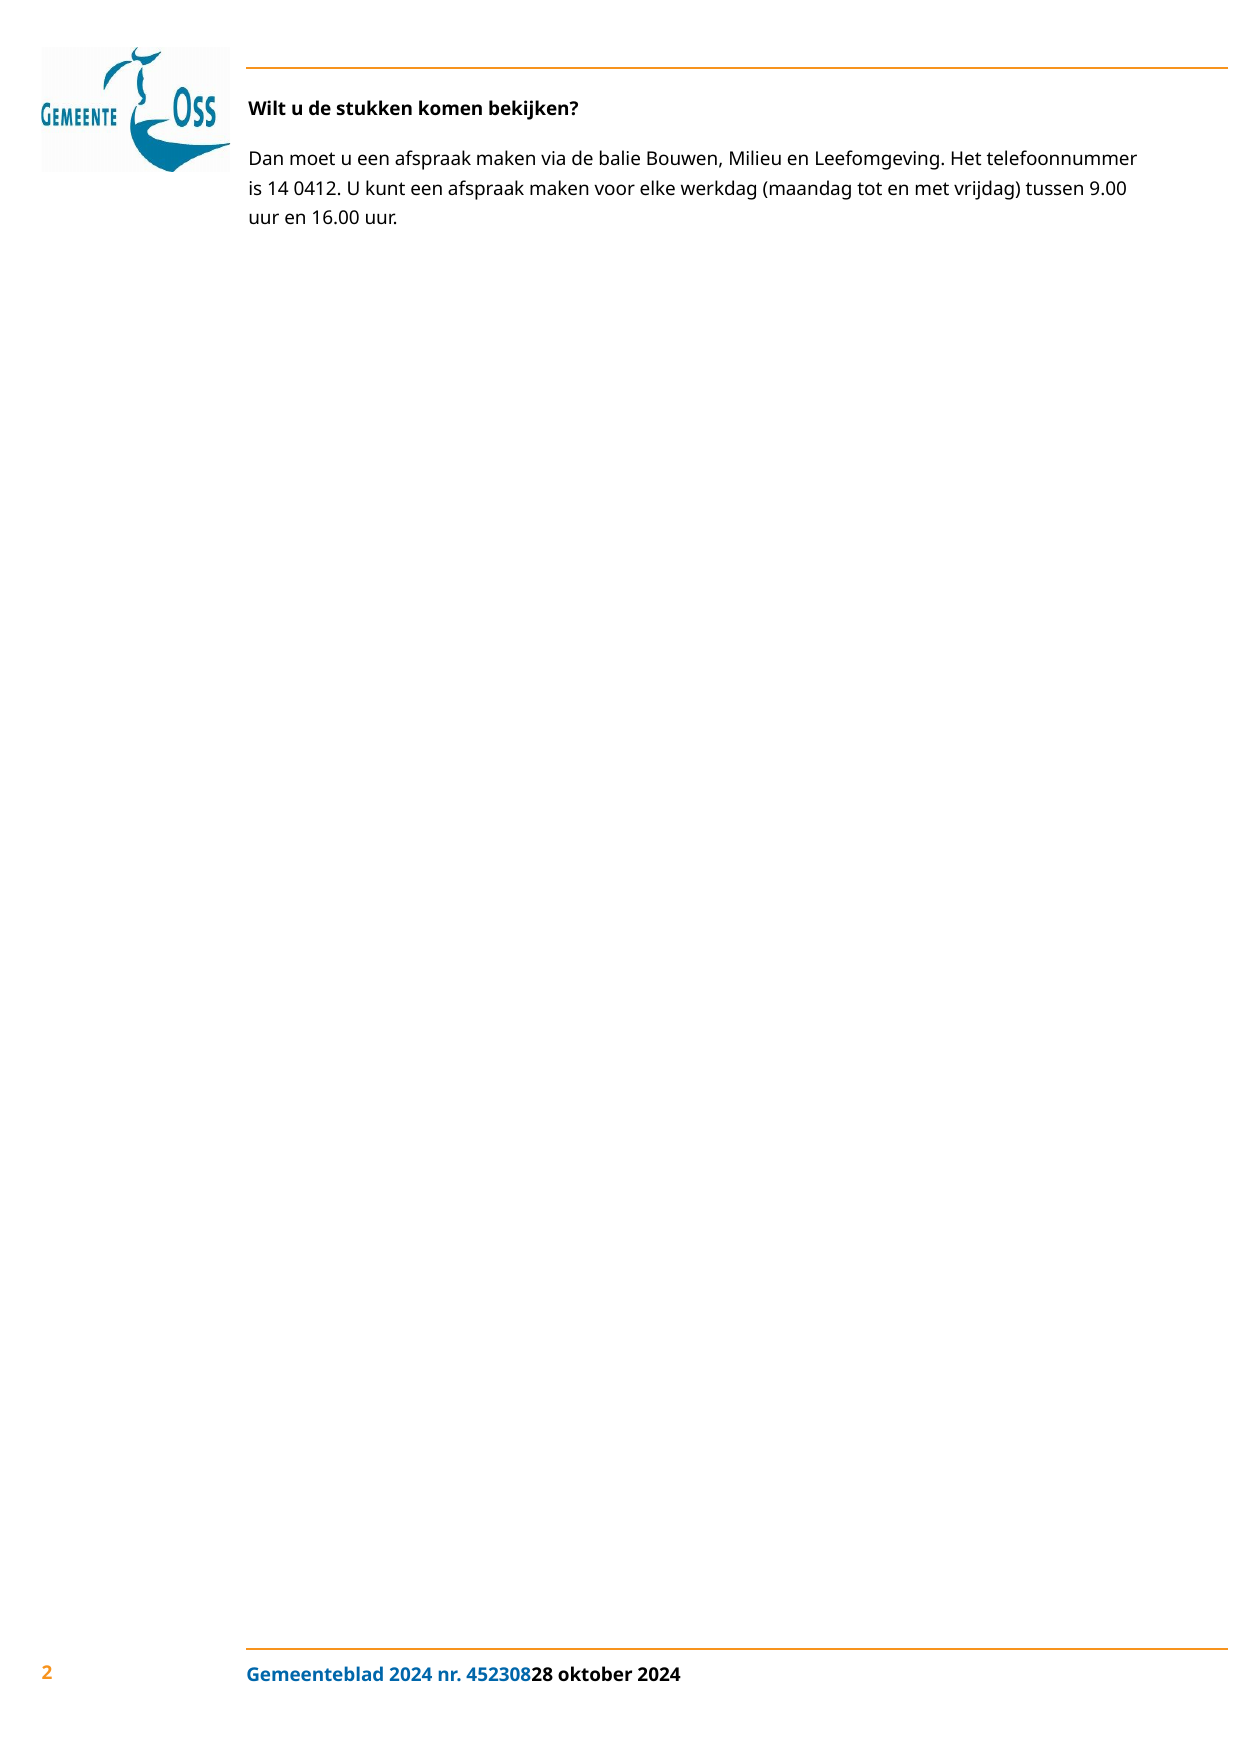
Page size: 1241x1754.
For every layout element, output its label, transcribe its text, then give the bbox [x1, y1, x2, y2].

picture [41, 47, 231, 172]
text Wilt u de stukken komen bekijken? [248, 95, 1152, 121]
text Dan moet u een afspraak maken via de balie Bouwen, Milieu en Leefomgeving. Het telefoonnummer is 14 0412. U kunt een afspraak maken voor elke werkdag (maandag tot en met vrijdag) tussen 9.00 uur en 16.00 uur. [248, 145, 1152, 230]
